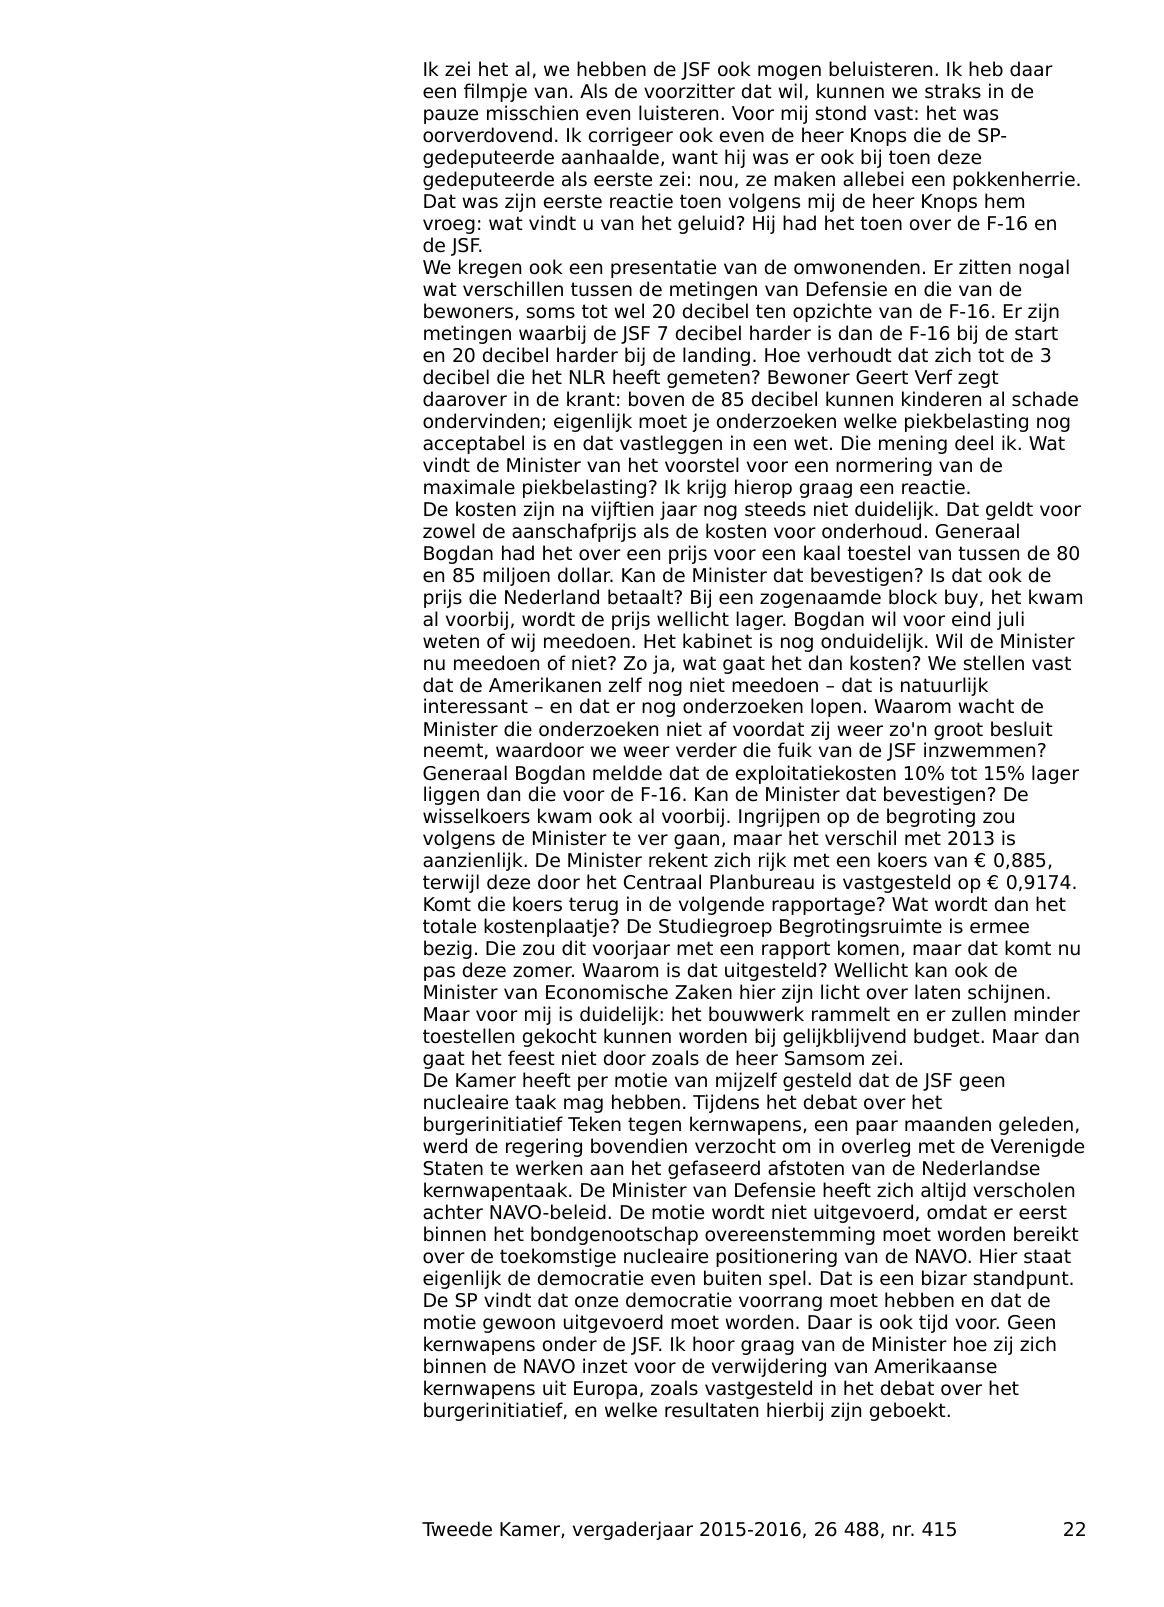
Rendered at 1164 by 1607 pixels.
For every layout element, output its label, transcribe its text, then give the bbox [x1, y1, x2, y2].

text De Kamer heeft per motie van mijzelf gesteld dat de JSF geen nucleaire taak mag hebben. Tijdens het debat over het burgerinitiatief Teken tegen kernwapens, een paar maanden geleden, werd de regering bovendien verzocht om in overleg met de Verenigde Staten te werken aan het gefaseerd afstoten van de Nederlandse kernwapentaak. De Minister van Defensie heeft zich altijd verscholen achter NAVO-beleid. De motie wordt niet uitgevoerd, omdat er eerst binnen het bondgenootschap overeenstemming moet worden bereikt over de toekomstige nucleaire positionering van de NAVO. Hier staat eigenlijk de democratie even buiten spel. Dat is een bizar standpunt. De SP vindt dat onze democratie voorrang moet hebben en dat de motie gewoon uitgevoerd moet worden. Daar is ook tijd voor. Geen kernwapens onder de JSF. Ik hoor graag van de Minister hoe zij zich binnen de NAVO inzet voor de verwijdering van Amerikaanse kernwapens uit Europa, zoals vastgesteld in het debat over het burgerinitiatief, en welke resultaten hierbij zijn geboekt. [422, 1070, 1087, 1422]
text We kregen ook een presentatie van de omwonenden. Er zitten nogal wat verschillen tussen de metingen van Defensie en die van de bewoners, soms tot wel 20 decibel ten opzichte van de F-16. Er zijn metingen waarbij de JSF 7 decibel harder is dan de F-16 bij de start en 20 decibel harder bij de landing. Hoe verhoudt dat zich tot de 3 decibel die het NLR heeft gemeten? Bewoner Geert Verf zegt daarover in de krant: boven de 85 decibel kunnen kinderen al schade ondervinden; eigenlijk moet je onderzoeken welke piekbelasting nog acceptabel is en dat vastleggen in een wet. Die mening deel ik. Wat vindt de Minister van het voorstel voor een normering van de maximale piekbelasting? Ik krijg hierop graag een reactie. [422, 257, 1087, 499]
text De kosten zijn na vijftien jaar nog steeds niet duidelijk. Dat geldt voor zowel de aanschafprijs als de kosten voor onderhoud. Generaal Bogdan had het over een prijs voor een kaal toestel van tussen de 80 en 85 miljoen dollar. Kan de Minister dat bevestigen? Is dat ook de prijs die Nederland betaalt? Bij een zogenaamde block buy, het kwam al voorbij, wordt de prijs wellicht lager. Bogdan wil voor eind juli weten of wij meedoen. Het kabinet is nog onduidelijk. Wil de Minister nu meedoen of niet? Zo ja, wat gaat het dan kosten? We stellen vast dat de Amerikanen zelf nog niet meedoen – dat is natuurlijk interessant – en dat er nog onderzoeken lopen. Waarom wacht de Minister die onderzoeken niet af voordat zij weer zo'n groot besluit neemt, waardoor we weer verder die fuik van de JSF inzwemmen? [422, 499, 1087, 762]
text Ik zei het al, we hebben de JSF ook mogen beluisteren. Ik heb daar een filmpje van. Als de voorzitter dat wil, kunnen we straks in de pauze misschien even luisteren. Voor mij stond vast: het was oorverdovend. Ik corrigeer ook even de heer Knops die de SP-gedeputeerde aanhaalde, want hij was er ook bij toen deze gedeputeerde als eerste zei: nou, ze maken allebei een pokkenherrie. Dat was zijn eerste reactie toen volgens mij de heer Knops hem vroeg: wat vindt u van het geluid? Hij had het toen over de F-16 en de JSF. [422, 59, 1087, 257]
text Generaal Bogdan meldde dat de exploitatiekosten 10% tot 15% lager liggen dan die voor de F-16. Kan de Minister dat bevestigen? De wisselkoers kwam ook al voorbij. Ingrijpen op de begroting zou volgens de Minister te ver gaan, maar het verschil met 2013 is aanzienlijk. De Minister rekent zich rijk met een koers van € 0,885, terwijl deze door het Centraal Planbureau is vastgesteld op € 0,9174. Komt die koers terug in de volgende rapportage? Wat wordt dan het totale kostenplaatje? De Studiegroep Begrotingsruimte is ermee bezig. Die zou dit voorjaar met een rapport komen, maar dat komt nu pas deze zomer. Waarom is dat uitgesteld? Wellicht kan ook de Minister van Economische Zaken hier zijn licht over laten schijnen. Maar voor mij is duidelijk: het bouwwerk rammelt en er zullen minder toestellen gekocht kunnen worden bij gelijkblijvend budget. Maar dan gaat het feest niet door zoals de heer Samsom zei. [422, 762, 1087, 1070]
